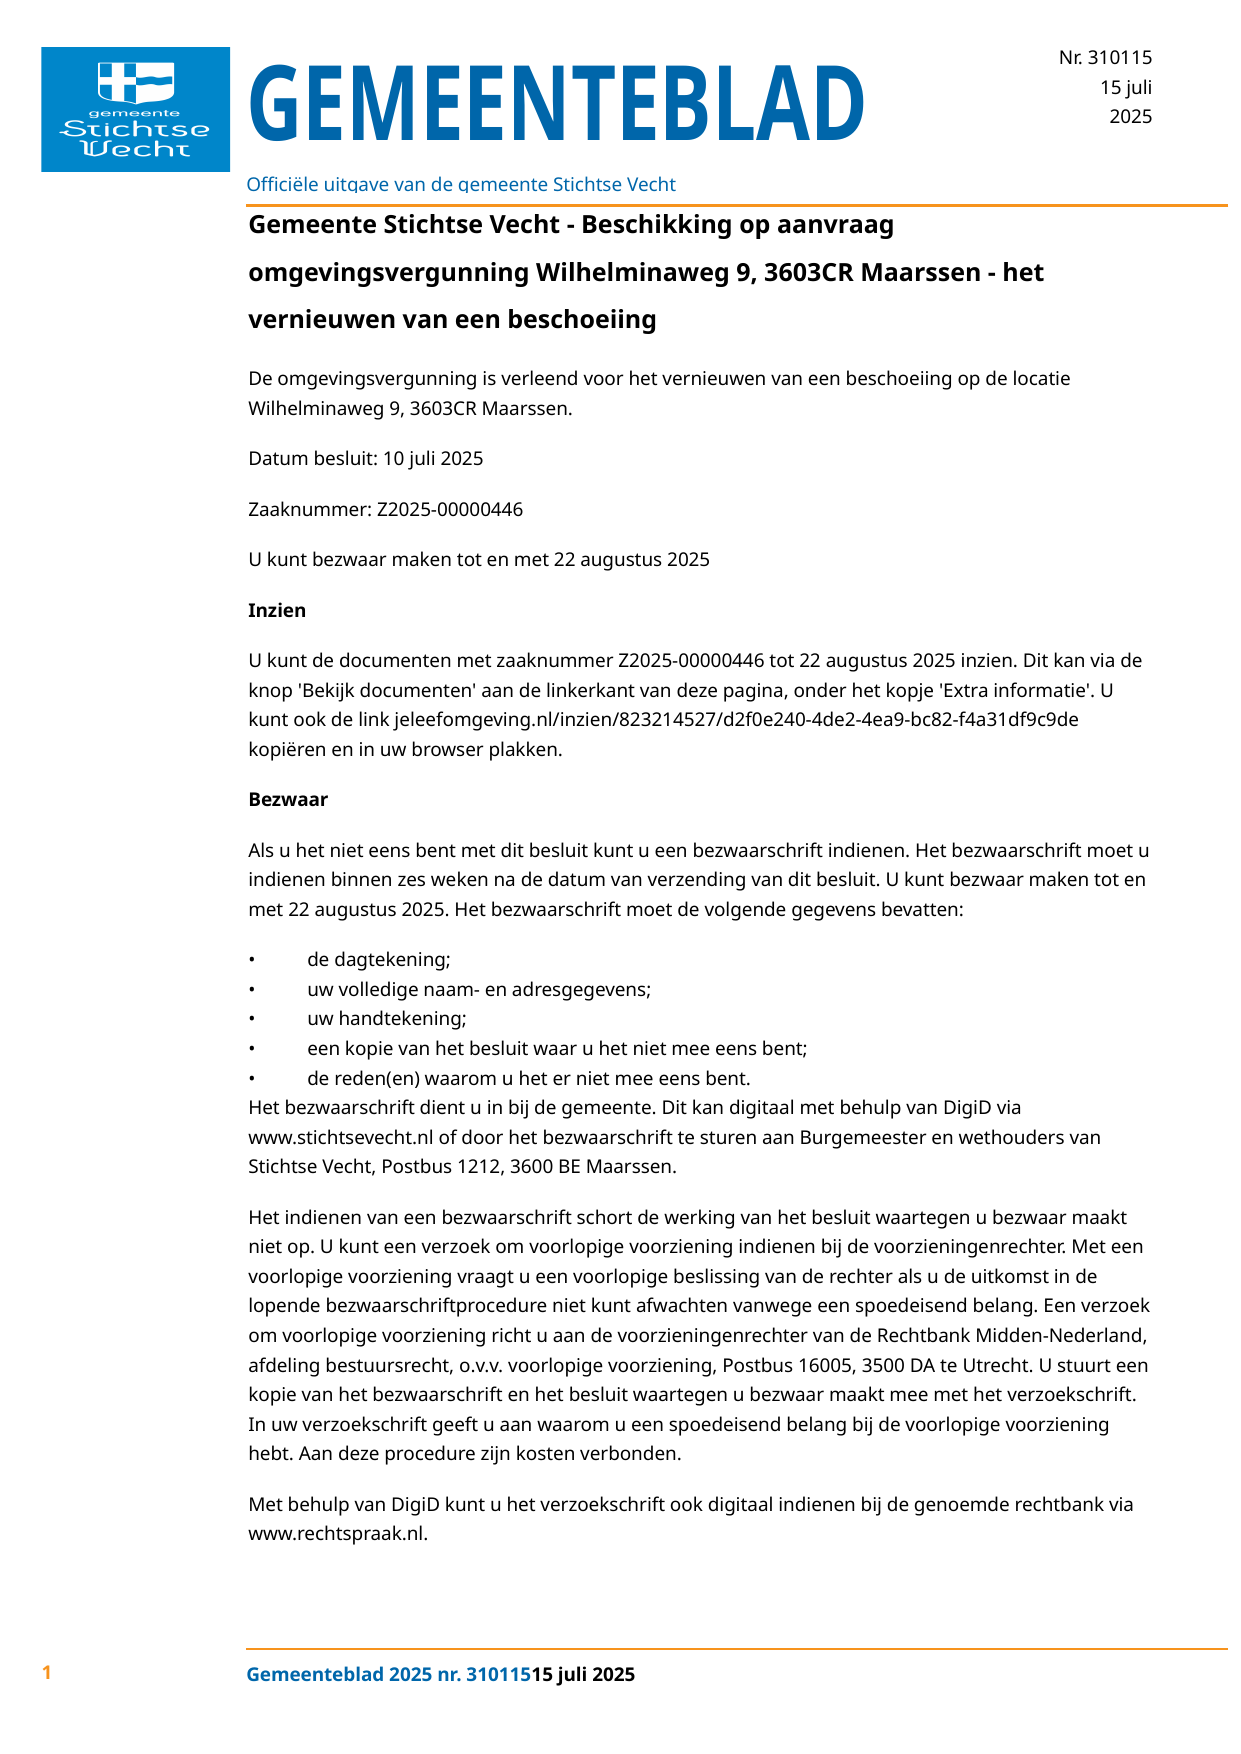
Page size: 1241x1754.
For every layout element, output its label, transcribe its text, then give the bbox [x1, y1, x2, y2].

text Gemeente Stichtse Vecht - Beschikking op aanvraag omgevingsvergunning Wilhelminaweg 9, 3603CR Maarssen - het vernieuwen van een beschoeiing [248, 207, 1152, 336]
text Inzien [248, 597, 1152, 622]
text Met behulp van DigiD kunt u het verzoekschrift ook digitaal indienen bij de genoemde rechtbank via www.rechtspraak.nl. [248, 1491, 1152, 1546]
list uw volledige naam- en adresgegevens; [248, 976, 1152, 1002]
list een kopie van het besluit waar u het niet mee eens bent; [248, 1035, 1152, 1061]
list de reden(en) waarom u het er niet mee eens bent. [248, 1065, 1152, 1090]
text U kunt bezwaar maken tot en met 22 augustus 2025 [248, 546, 1152, 572]
text Zaaknummer: Z2025-00000446 [248, 496, 1152, 522]
text Datum besluit: 10 juli 2025 [248, 446, 1152, 471]
picture [99, 63, 135, 101]
text Het bezwaarschrift dient u in bij de gemeente. Dit kan digitaal met behulp van DigiD via www.stichtsevecht.nl of door het bezwaarschrift te sturen aan Burgemeester en wethouders van Stichtse Vecht, Postbus 1212, 3600 BE Maarssen. [248, 1094, 1152, 1179]
text De omgevingsvergunning is verleend voor het vernieuwen van een beschoeiing op de locatie Wilhelminaweg 9, 3603CR Maarssen. [248, 366, 1152, 421]
list uw handtekening; [248, 1006, 1152, 1031]
list de dagtekening; [248, 946, 1152, 972]
text Als u het niet eens bent met dit besluit kunt u een bezwaarschrift indienen. Het bezwaarschrift moet u indienen binnen zes weken na de datum van verzending van dit besluit. U kunt bezwaar maken tot en met 22 augustus 2025. Het bezwaarschrift moet de volgende gegevens bevatten: [248, 837, 1152, 922]
picture [137, 63, 174, 103]
text U kunt de documenten met zaaknummer Z2025-00000446 tot 22 augustus 2025 inzien. Dit kan via de knop 'Bekijk documenten' aan de linkerkant van deze pagina, onder het kopje 'Extra informatie'. U kunt ook de link jeleefomgeving.nl/inzien/823214527/d2f0e240-4de2-4ea9-bc82-f4a31df9c9de kopiëren en in uw browser plakken. [248, 647, 1152, 762]
text Het indienen van een bezwaarschrift schort de werking van het besluit waartegen u bezwaar maakt niet op. U kunt een verzoek om voorlopige voorziening indienen bij de voorzieningenrechter. Met een voorlopige voorziening vraagt u een voorlopige beslissing van de rechter als u de uitkomst in de lopende bezwaarschriftprocedure niet kunt afwachten vanwege een spoedeisend belang. Een verzoek om voorlopige voorziening richt u aan de voorzieningenrechter van de Rechtbank Midden-Nederland, afdeling bestuursrecht, o.v.v. voorlopige voorziening, Postbus 16005, 3500 DA te Utrecht. U stuurt een kopie van het bezwaarschrift en het besluit waartegen u bezwaar maakt mee met het verzoekschrift. In uw verzoekschrift geeft u aan waarom u een spoedeisend belang bij de voorlopige voorziening hebt. Aan deze procedure zijn kosten verbonden. [248, 1204, 1152, 1466]
text Bezwaar [248, 786, 1152, 812]
